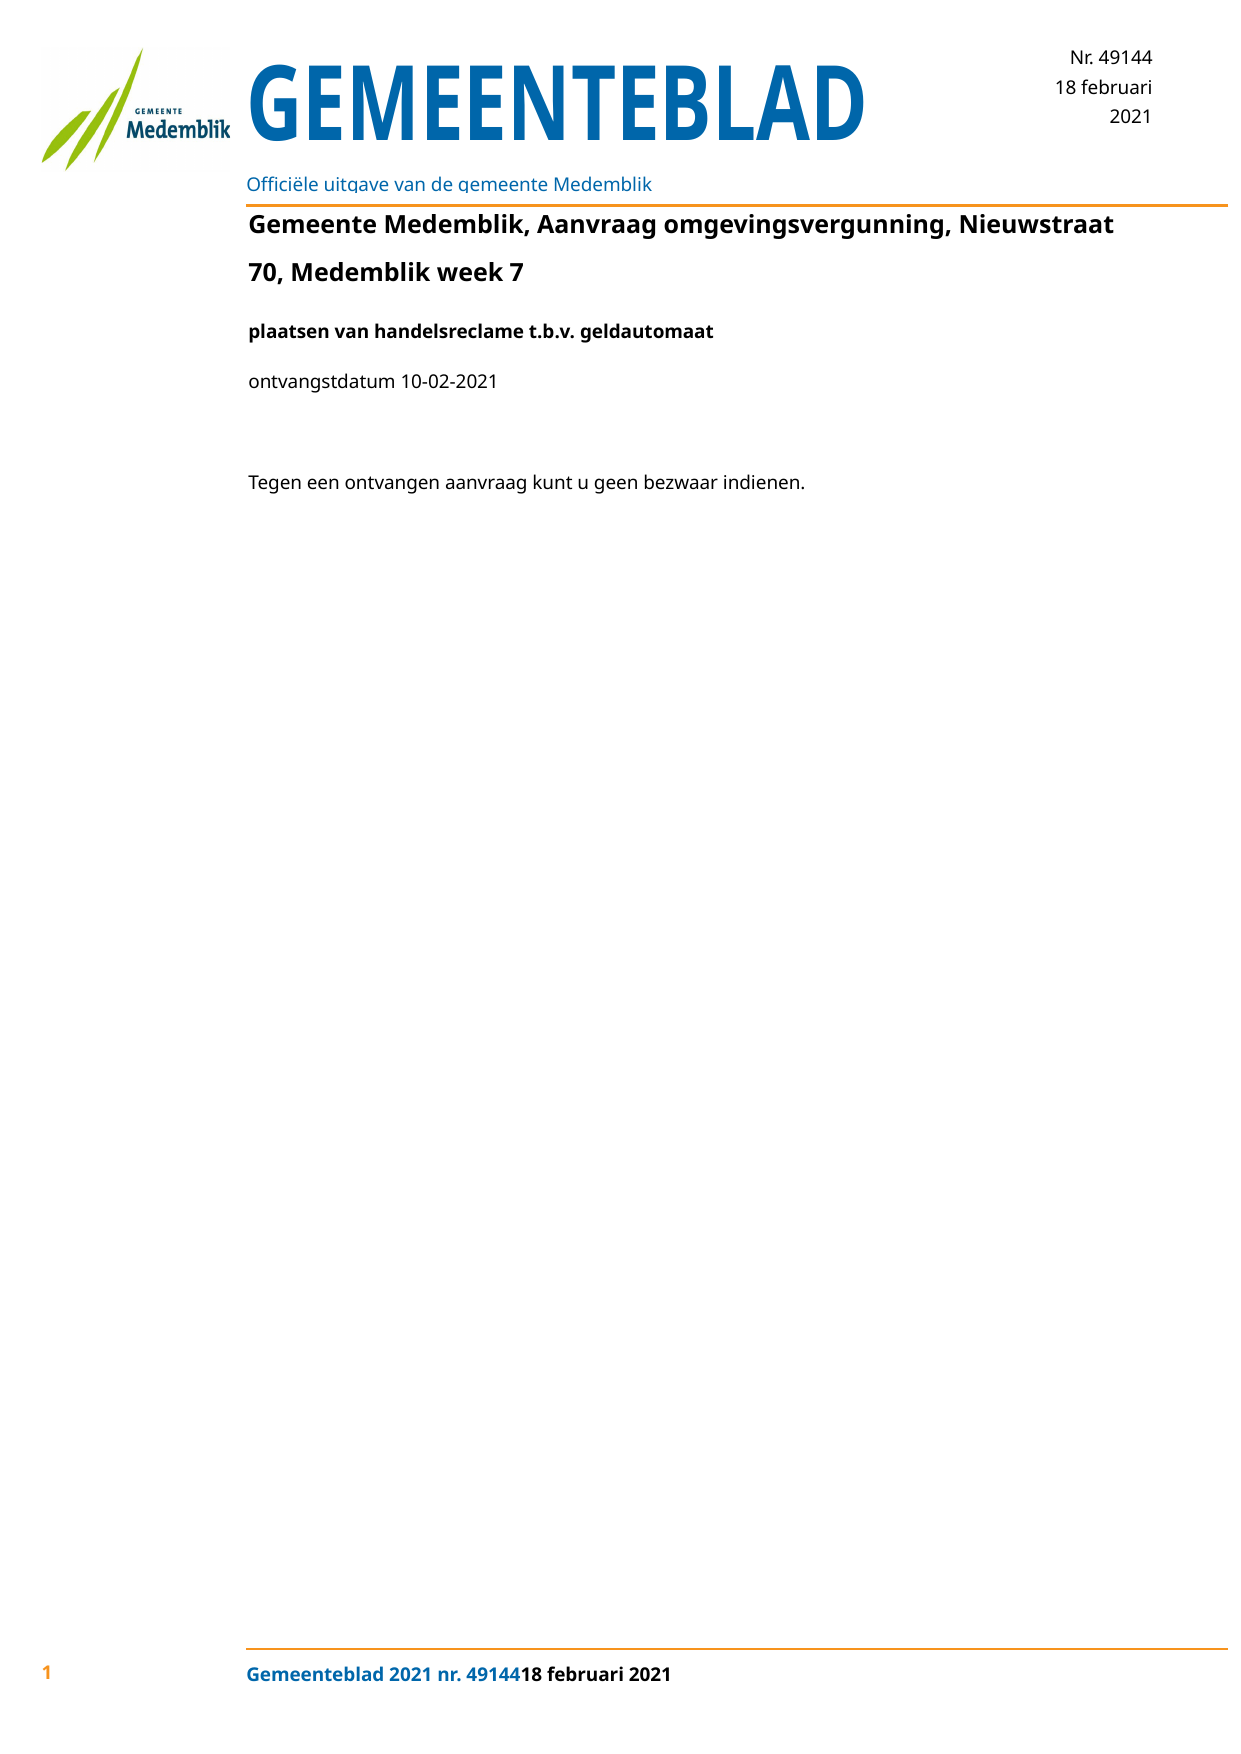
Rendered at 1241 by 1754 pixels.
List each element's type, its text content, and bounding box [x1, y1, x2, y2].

picture [41, 47, 231, 172]
text ontvangstdatum 10-02-2021 [248, 368, 1152, 394]
text Gemeente Medemblik, Aanvraag omgevingsvergunning, Nieuwstraat 70, Medemblik week 7 [248, 207, 1152, 288]
text Tegen een ontvangen aanvraag kunt u geen bezwaar indienen. [248, 469, 1152, 495]
text plaatsen van handelsreclame t.b.v. geldautomaat [248, 318, 1152, 344]
